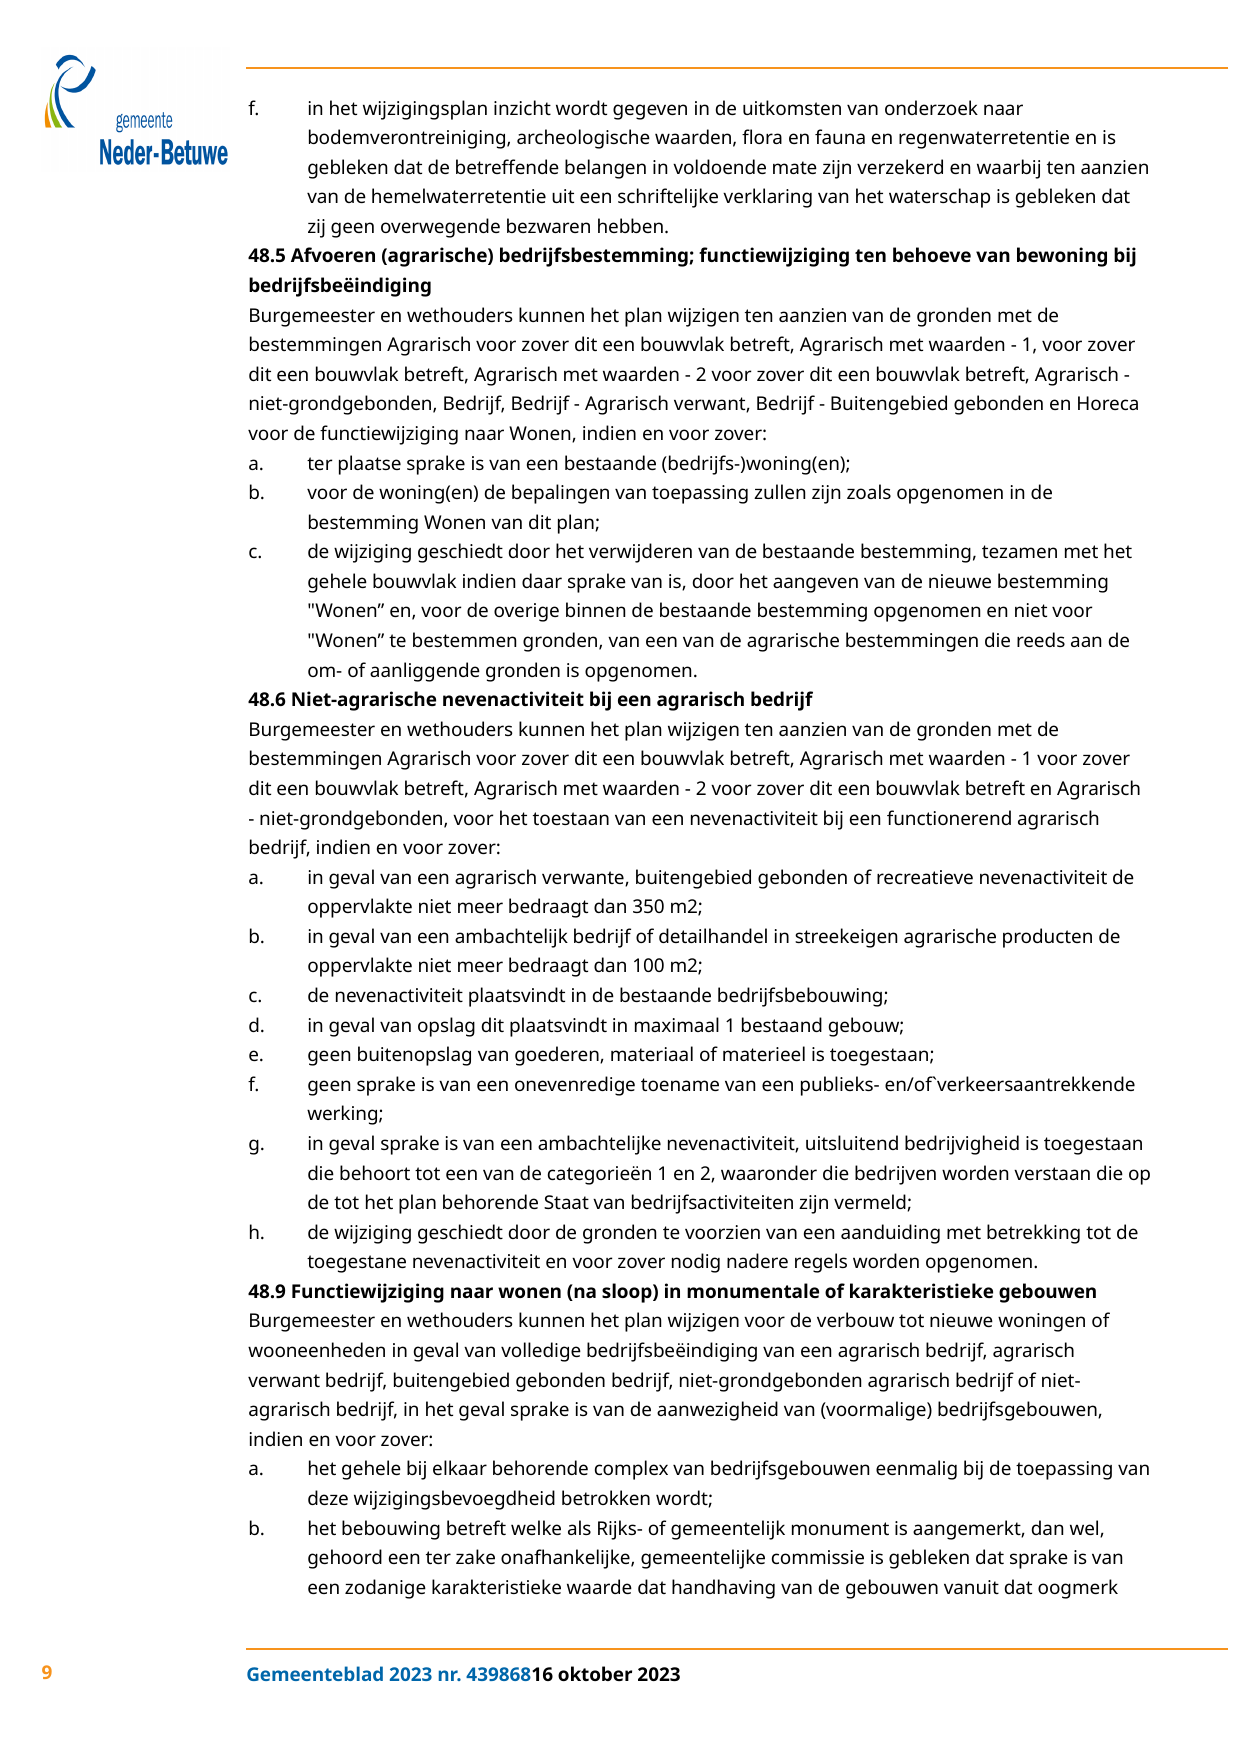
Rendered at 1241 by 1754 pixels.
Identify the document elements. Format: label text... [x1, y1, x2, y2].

list de nevenactiviteit plaatsvindt in de bestaande bedrijfsbebouwing; [248, 982, 1152, 1008]
list voor de woning(en) de bepalingen van toepassing zullen zijn zoals opgenomen in de bestemming Wonen van dit plan; [248, 479, 1152, 535]
text Burgemeester en wethouders kunnen het plan wijzigen ten aanzien van de gronden met de bestemmingen Agrarisch voor zover dit een bouwvlak betreft, Agrarisch met waarden - 1, voor zover dit een bouwvlak betreft, Agrarisch met waarden - 2 voor zover dit een bouwvlak betreft, Agrarisch - niet-grondgebonden, Bedrijf, Bedrijf - Agrarisch verwant, Bedrijf - Buitengebied gebonden en Horeca voor de functiewijziging naar Wonen, indien en voor zover: [248, 302, 1152, 446]
list de wijziging geschiedt door het verwijderen van de bestaande bestemming, tezamen met het gehele bouwvlak indien daar sprake van is, door het aangeven van de nieuwe bestemming "Wonen” en, voor de overige binnen de bestaande bestemming opgenomen en niet voor "Wonen” te bestemmen gronden, van een van de agrarische bestemmingen die reeds aan de om- of aanliggende gronden is opgenomen. [248, 538, 1152, 683]
picture [41, 47, 231, 172]
text 48.9 Functiewijziging naar wonen (na sloop) in monumentale of karakteristieke gebouwen [248, 1278, 1152, 1304]
list ter plaatse sprake is van een bestaande (bedrijfs-)woning(en); [248, 450, 1152, 476]
text 48.6 Niet-agrarische nevenactiviteit bij een agrarisch bedrijf [248, 686, 1152, 712]
list in geval van opslag dit plaatsvindt in maximaal 1 bestaand gebouw; [248, 1012, 1152, 1038]
list de wijziging geschiedt door de gronden te voorzien van een aanduiding met betrekking tot de toegestane nevenactiviteit en voor zover nodig nadere regels worden opgenomen. [248, 1219, 1152, 1274]
text Burgemeester en wethouders kunnen het plan wijzigen ten aanzien van de gronden met de bestemmingen Agrarisch voor zover dit een bouwvlak betreft, Agrarisch met waarden - 1 voor zover dit een bouwvlak betreft, Agrarisch met waarden - 2 voor zover dit een bouwvlak betreft en Agrarisch - niet-grondgebonden, voor het toestaan van een nevenactiviteit bij een functionerend agrarisch bedrijf, indien en voor zover: [248, 716, 1152, 860]
list in geval sprake is van een ambachtelijke nevenactiviteit, uitsluitend bedrijvigheid is toegestaan die behoort tot een van de categorieën 1 en 2, waaronder die bedrijven worden verstaan die op de tot het plan behorende Staat van bedrijfsactiviteiten zijn vermeld; [248, 1130, 1152, 1215]
list in geval van een ambachtelijk bedrijf of detailhandel in streekeigen agrarische producten de oppervlakte niet meer bedraagt dan 100 m2; [248, 923, 1152, 978]
text 48.5 Afvoeren (agrarische) bedrijfsbestemming; functiewijziging ten behoeve van bewoning bij bedrijfsbeëindiging [248, 243, 1152, 298]
list geen sprake is van een onevenredige toename van een publieks- en/of`verkeersaantrekkende werking; [248, 1071, 1152, 1126]
text Burgemeester en wethouders kunnen het plan wijzigen voor de verbouw tot nieuwe woningen of wooneenheden in geval van volledige bedrijfsbeëindiging van een agrarisch bedrijf, agrarisch verwant bedrijf, buitengebied gebonden bedrijf, niet-grondgebonden agrarisch bedrijf of niet-agrarisch bedrijf, in het geval sprake is van de aanwezigheid van (voormalige) bedrijfsgebouwen, indien en voor zover: [248, 1308, 1152, 1452]
list in geval van een agrarisch verwante, buitengebied gebonden of recreatieve nevenactiviteit de oppervlakte niet meer bedraagt dan 350 m2; [248, 864, 1152, 919]
list geen buitenopslag van goederen, materiaal of materieel is toegestaan; [248, 1041, 1152, 1067]
list in het wijzigingsplan inzicht wordt gegeven in de uitkomsten van onderzoek naar bodemverontreiniging, archeologische waarden, flora en fauna en regenwaterretentie en is gebleken dat de betreffende belangen in voldoende mate zijn verzekerd en waarbij ten aanzien van de hemelwaterretentie uit een schriftelijke verklaring van het waterschap is gebleken dat zij geen overwegende bezwaren hebben. [248, 95, 1152, 239]
list het gehele bij elkaar behorende complex van bedrijfsgebouwen eenmalig bij de toepassing van deze wijzigingsbevoegdheid betrokken wordt; [248, 1456, 1152, 1511]
list het bebouwing betreft welke als Rijks- of gemeentelijk monument is aangemerkt, dan wel, gehoord een ter zake onafhankelijke, gemeentelijke commissie is gebleken dat sprake is van een zodanige karakteristieke waarde dat handhaving van de gebouwen vanuit dat oogmerk [248, 1515, 1152, 1600]
